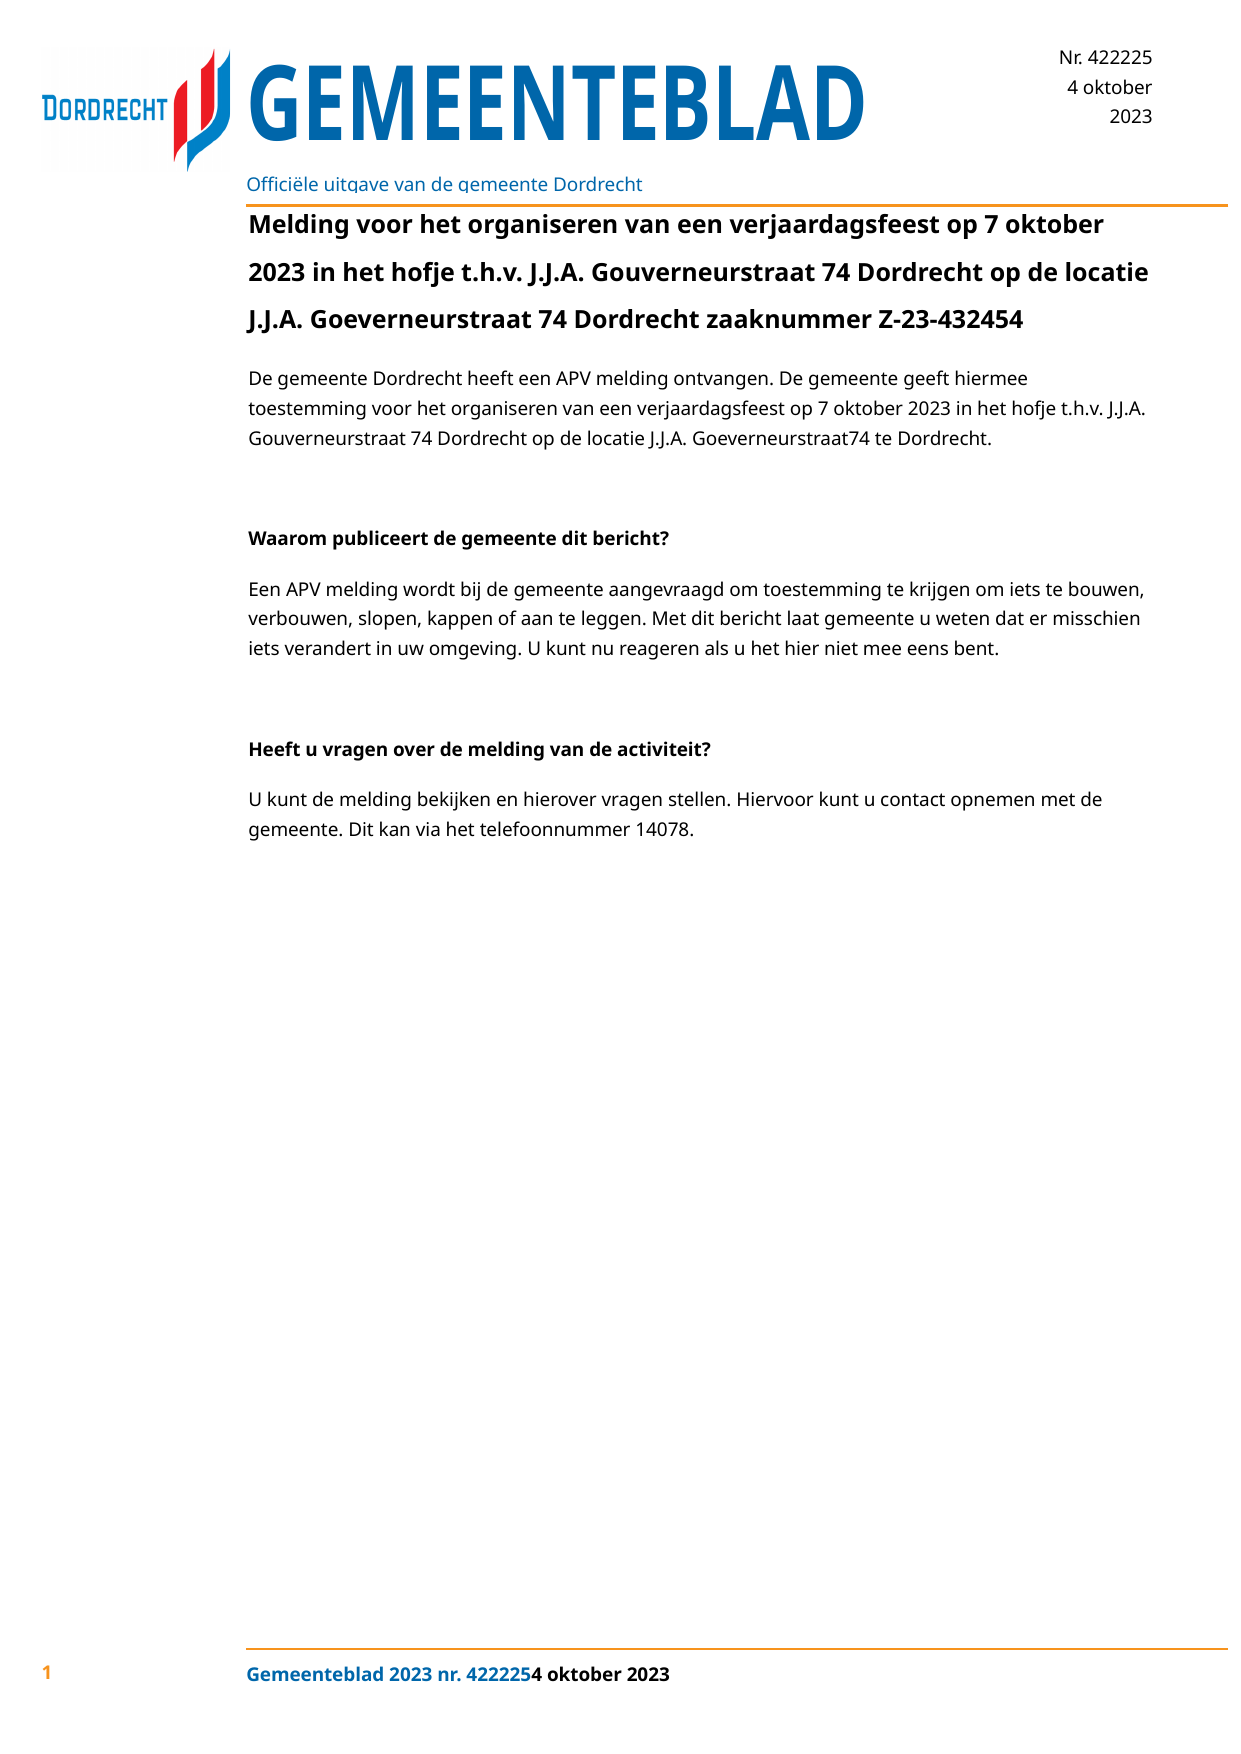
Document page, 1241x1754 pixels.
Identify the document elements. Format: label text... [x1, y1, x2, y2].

text De gemeente Dordrecht heeft een APV melding ontvangen. De gemeente geeft hiermee toestemming voor het organiseren van een verjaardagsfeest op 7 oktober 2023 in het hofje t.h.v. J.J.A. Gouverneurstraat 74 Dordrecht op de locatie J.J.A. Goeverneurstraat74 te Dordrecht. [248, 366, 1152, 450]
text U kunt de melding bekijken en hierover vragen stellen. Hiervoor kunt u contact opnemen met de gemeente. Dit kan via het telefoonnummer 14078. [248, 786, 1152, 842]
text Een APV melding wordt bij de gemeente aangevraagd om toestemming te krijgen om iets te bouwen, verbouwen, slopen, kappen of aan te leggen. Met dit bericht laat gemeente u weten dat er misschien iets verandert in uw omgeving. U kunt nu reageren als u het hier niet mee eens bent. [248, 576, 1152, 661]
text Melding voor het organiseren van een verjaardagsfeest op 7 oktober 2023 in het hofje t.h.v. J.J.A. Gouverneurstraat 74 Dordrecht op de locatie J.J.A. Goeverneurstraat 74 Dordrecht zaaknummer Z-23-432454 [248, 207, 1152, 336]
text Heeft u vragen over de melding van de activiteit? [248, 736, 1152, 762]
text Waarom publiceert de gemeente dit bericht? [248, 526, 1152, 551]
picture [41, 47, 231, 172]
